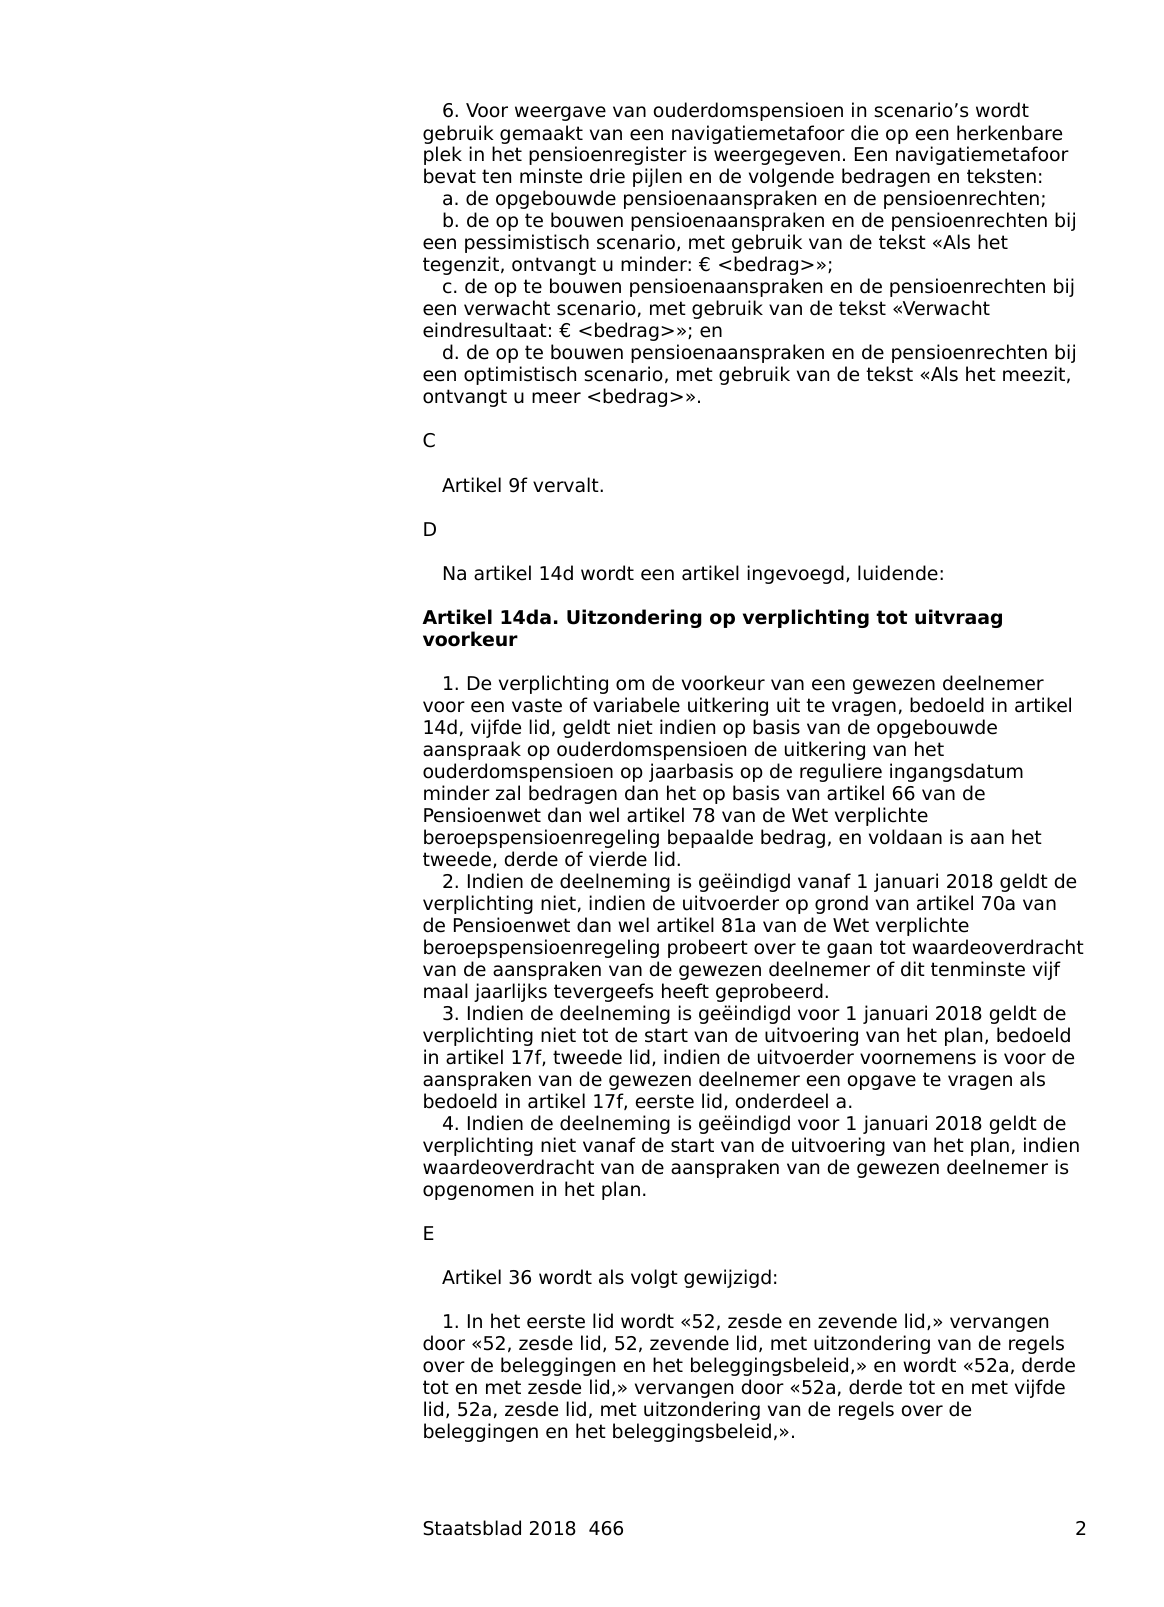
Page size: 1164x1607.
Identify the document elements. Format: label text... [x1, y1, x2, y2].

text a. de opgebouwde pensioenaanspraken en de pensioenrechten; [422, 188, 1087, 210]
text 2. Indien de deelneming is geëindigd vanaf 1 januari 2018 geldt de verplichting niet, indien de uitvoerder op grond van artikel 70a van de Pensioenwet dan wel artikel 81a van de Wet verplichte beroepspensioenregeling probeert over te gaan tot waardeoverdracht van de aanspraken van de gewezen deelnemer of dit tenminste vijf maal jaarlijks tevergeefs heeft geprobeerd. [422, 871, 1087, 1003]
text c. de op te bouwen pensioenaanspraken en de pensioenrechten bij een verwacht scenario, met gebruik van de tekst «Verwacht eindresultaat: € <bedrag>»; en [422, 276, 1087, 342]
text b. de op te bouwen pensioenaanspraken en de pensioenrechten bij een pessimistisch scenario, met gebruik van de tekst «Als het tegenzit, ontvangt u minder: € <bedrag>»; [422, 210, 1087, 276]
text 6. Voor weergave van ouderdomspensioen in scenario’s wordt gebruik gemaakt van een navigatiemetafoor die op een herkenbare plek in het pensioenregister is weergegeven. Een navigatiemetafoor bevat ten minste drie pijlen en de volgende bedragen en teksten: [422, 100, 1087, 188]
text Na artikel 14d wordt een artikel ingevoegd, luidende: [422, 563, 1087, 585]
subtitle Artikel 14da. Uitzondering op verplichting tot uitvraag voorkeur [422, 607, 1087, 651]
text C [422, 430, 1087, 452]
text d. de op te bouwen pensioenaanspraken en de pensioenrechten bij een optimistisch scenario, met gebruik van de tekst «Als het meezit, ontvangt u meer <bedrag>». [422, 342, 1087, 408]
text D [422, 519, 1087, 541]
text E [422, 1223, 1087, 1245]
text Artikel 9f vervalt. [422, 474, 1087, 496]
text Artikel 36 wordt als volgt gewijzigd: [422, 1267, 1087, 1289]
text 4. Indien de deelneming is geëindigd voor 1 januari 2018 geldt de verplichting niet vanaf de start van de uitvoering van het plan, indien waardeoverdracht van de aanspraken van de gewezen deelnemer is opgenomen in het plan. [422, 1113, 1087, 1201]
text 1. In het eerste lid wordt «52, zesde en zevende lid,» vervangen door «52, zesde lid, 52, zevende lid, met uitzondering van de regels over de beleggingen en het beleggingsbeleid,» en wordt «52a, derde tot en met zesde lid,» vervangen door «52a, derde tot en met vijfde lid, 52a, zesde lid, met uitzondering van de regels over de beleggingen en het beleggingsbeleid,». [422, 1311, 1087, 1443]
text 1. De verplichting om de voorkeur van een gewezen deelnemer voor een vaste of variabele uitkering uit te vragen, bedoeld in artikel 14d, vijfde lid, geldt niet indien op basis van de opgebouwde aanspraak op ouderdomspensioen de uitkering van het ouderdomspensioen op jaarbasis op de reguliere ingangsdatum minder zal bedragen dan het op basis van artikel 66 van de Pensioenwet dan wel artikel 78 van de Wet verplichte beroepspensioenregeling bepaalde bedrag, en voldaan is aan het tweede, derde of vierde lid. [422, 673, 1087, 871]
text 3. Indien de deelneming is geëindigd voor 1 januari 2018 geldt de verplichting niet tot de start van de uitvoering van het plan, bedoeld in artikel 17f, tweede lid, indien de uitvoerder voornemens is voor de aanspraken van de gewezen deelnemer een opgave te vragen als bedoeld in artikel 17f, eerste lid, onderdeel a. [422, 1003, 1087, 1113]
